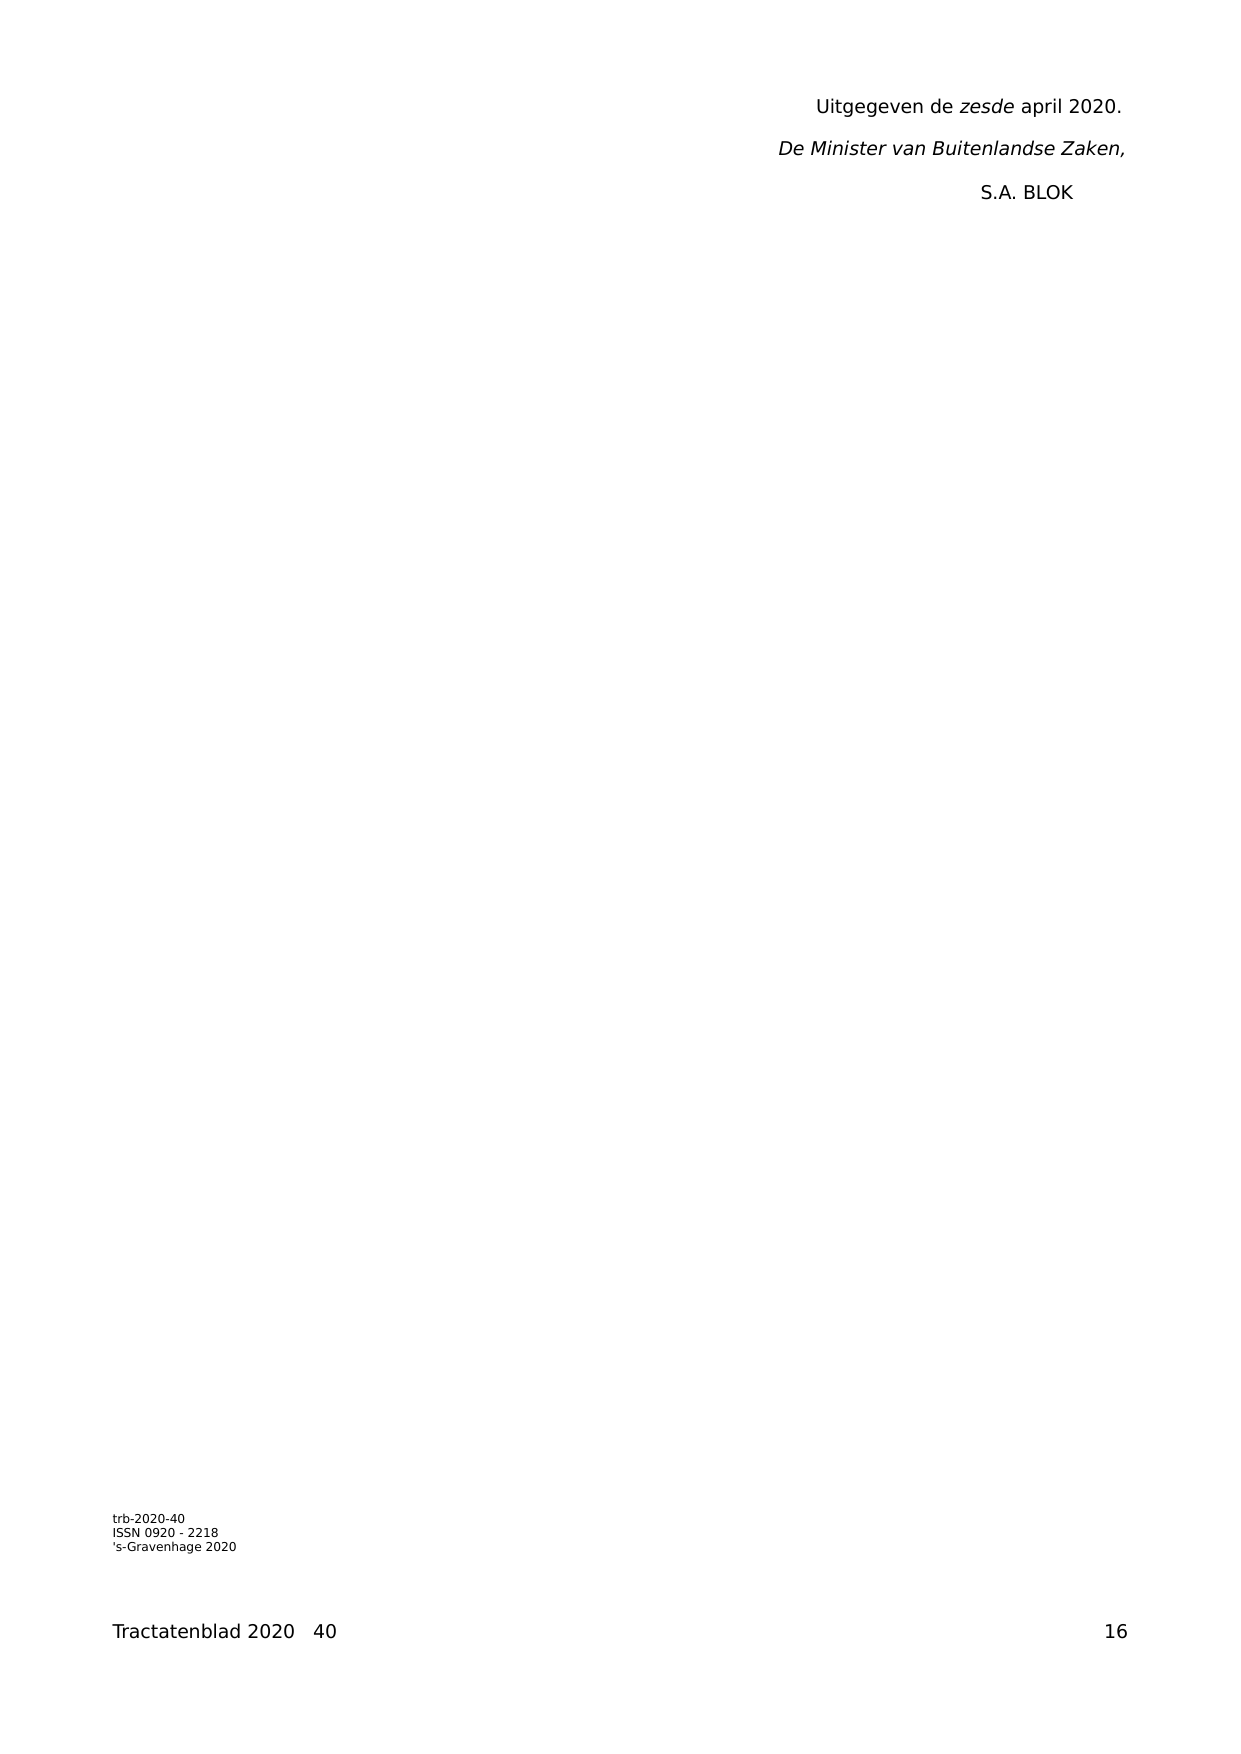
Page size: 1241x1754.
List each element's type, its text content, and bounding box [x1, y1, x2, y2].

text De Minister van Buitenlandse Zaken, S.A. BLOK [112, 138, 1128, 204]
text trb-2020-40 [112, 1512, 346, 1526]
text 's-Gravenhage 2020 [112, 1540, 346, 1554]
text Uitgegeven de zesde april 2020. [112, 96, 1128, 118]
text ISSN 0920 - 2218 [112, 1526, 346, 1540]
